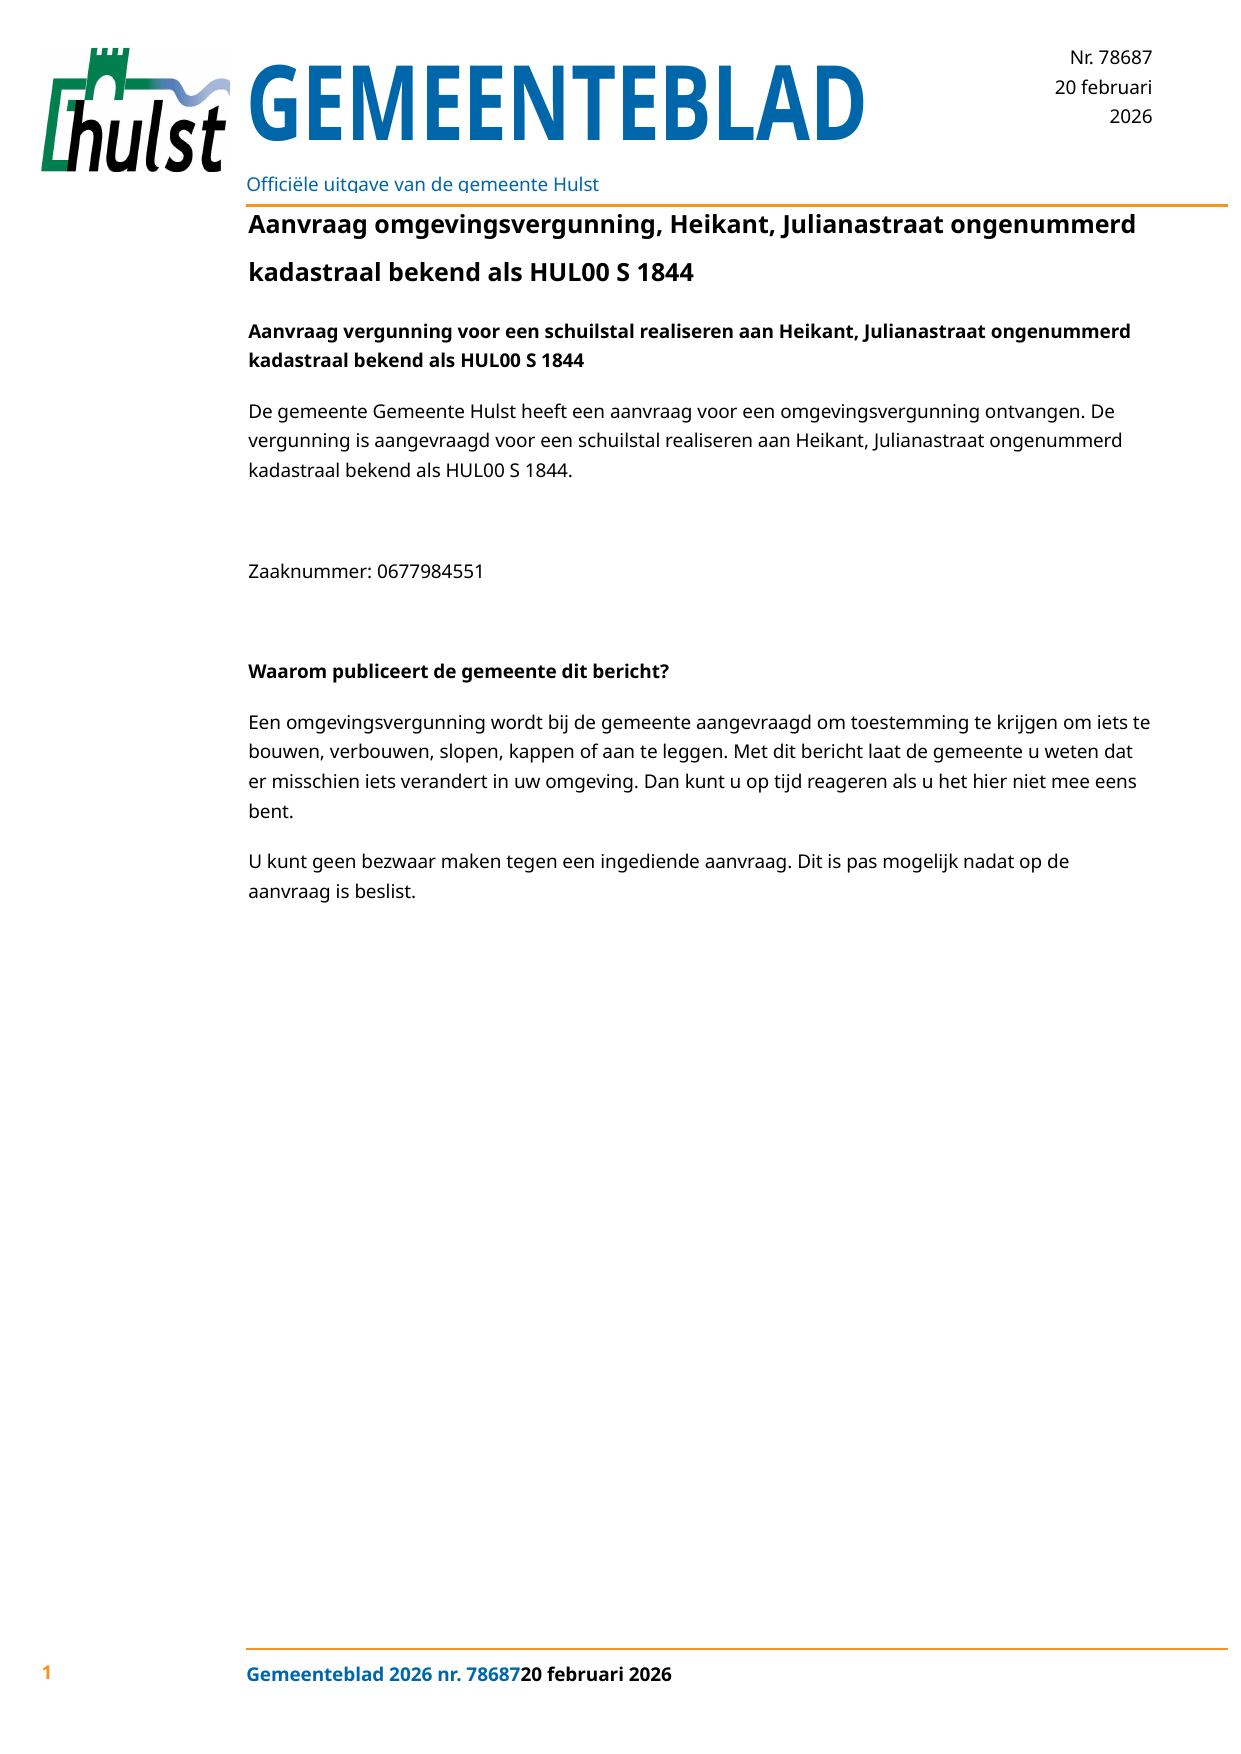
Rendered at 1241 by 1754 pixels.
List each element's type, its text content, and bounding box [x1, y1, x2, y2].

picture [41, 47, 231, 172]
text U kunt geen bezwaar maken tegen een ingediende aanvraag. Dit is pas mogelijk nadat op de aanvraag is beslist. [248, 848, 1152, 904]
text Een omgevingsvergunning wordt bij de gemeente aangevraagd om toestemming te krijgen om iets te bouwen, verbouwen, slopen, kappen of aan te leggen. Met dit bericht laat de gemeente u weten dat er misschien iets verandert in uw omgeving. Dan kunt u op tijd reageren als u het hier niet mee eens bent. [248, 709, 1152, 824]
text Aanvraag vergunning voor een schuilstal realiseren aan Heikant, Julianastraat ongenummerd kadastraal bekend als HUL00 S 1844 [248, 318, 1152, 373]
text De gemeente Gemeente Hulst heeft een aanvraag voor een omgevingsvergunning ontvangen. De vergunning is aangevraagd voor een schuilstal realiseren aan Heikant, Julianastraat ongenummerd kadastraal bekend als HUL00 S 1844. [248, 398, 1152, 483]
text Waarom publiceert de gemeente dit bericht? [248, 659, 1152, 684]
text Zaaknummer: 0677984551 [248, 558, 1152, 584]
text Aanvraag omgevingsvergunning, Heikant, Julianastraat ongenummerd kadastraal bekend als HUL00 S 1844 [248, 207, 1152, 288]
